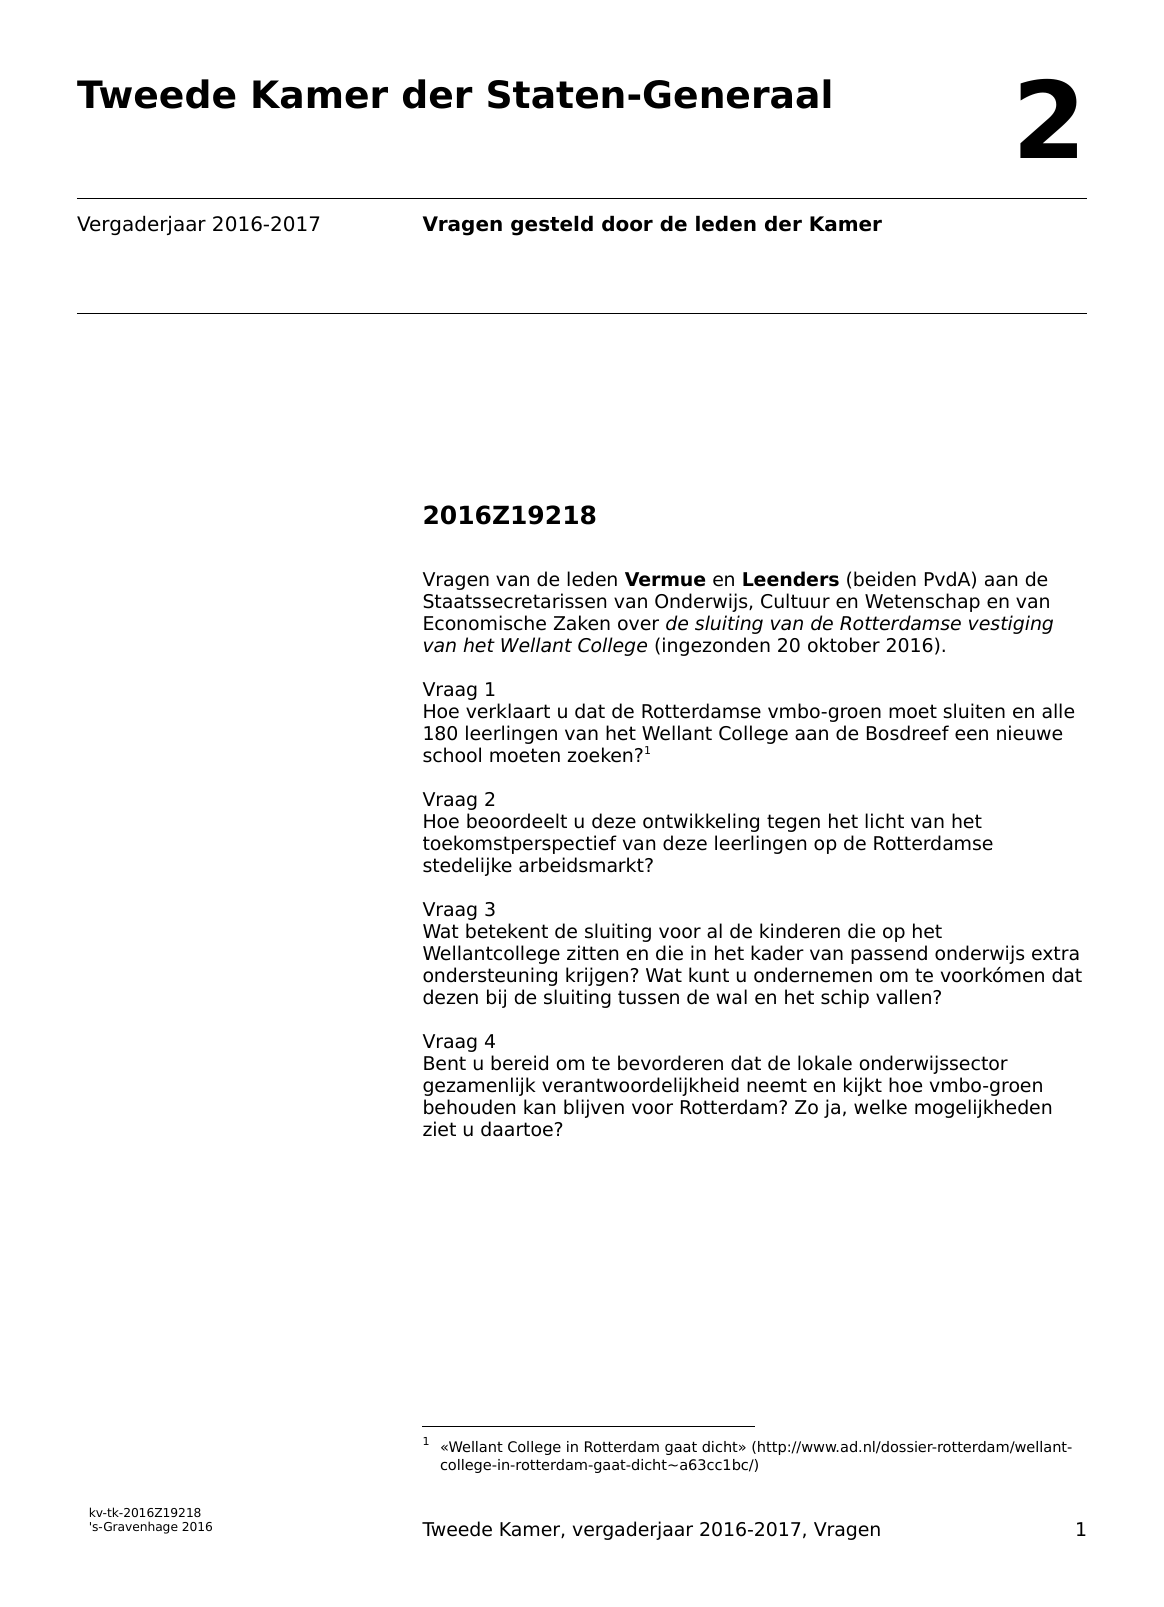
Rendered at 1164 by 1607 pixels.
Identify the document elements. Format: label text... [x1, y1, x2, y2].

text 2016Z19218 [422, 501, 1087, 531]
text kv-tk-2016Z19218 [88, 1506, 323, 1520]
text Vragen van de leden Vermue en Leenders (beiden PvdA) aan de Staatssecretarissen van Onderwijs, Cultuur en Wetenschap en van Economische Zaken over de sluiting van de Rotterdamse vestiging van het Wellant College (ingezonden 20 oktober 2016). [422, 569, 1087, 657]
table_header 2 [886, 59, 1087, 198]
table_cell Vragen gesteld door de leden der Kamer [422, 199, 1087, 313]
text Hoe beoordeelt u deze ontwikkeling tegen het licht van het toekomstperspectief van deze leerlingen op de Rotterdamse stedelijke arbeidsmarkt? [422, 811, 1087, 877]
text Vraag 1 [422, 679, 1087, 701]
text «Wellant College in Rotterdam gaat dicht» (http://www.ad.nl/dossier-rotterdam/wellant-college-in-rotterdam-gaat-dicht~a63cc1bc/) [422, 1435, 1087, 1474]
table_header Tweede Kamer der Staten-Generaal [77, 59, 886, 198]
text Vraag 2 [422, 789, 1087, 811]
text Vraag 4 [422, 1031, 1087, 1053]
text Hoe verklaart u dat de Rotterdamse vmbo-groen moet sluiten en alle 180 leerlingen van het Wellant College aan de Bosdreef een nieuwe school moeten zoeken? [422, 701, 1087, 767]
text Wat betekent de sluiting voor al de kinderen die op het Wellantcollege zitten en die in het kader van passend onderwijs extra ondersteuning krijgen? Wat kunt u ondernemen om te voorkómen dat dezen bij de sluiting tussen de wal en het schip vallen? [422, 921, 1087, 1009]
text Vraag 3 [422, 899, 1087, 921]
text Bent u bereid om te bevorderen dat de lokale onderwijssector gezamenlijk verantwoordelijkheid neemt en kijkt hoe vmbo-groen behouden kan blijven voor Rotterdam? Zo ja, welke mogelijkheden ziet u daartoe? [422, 1053, 1087, 1141]
text 's-Gravenhage 2016 [88, 1520, 323, 1534]
table_cell Vergaderjaar 2016-2017 [77, 199, 422, 313]
